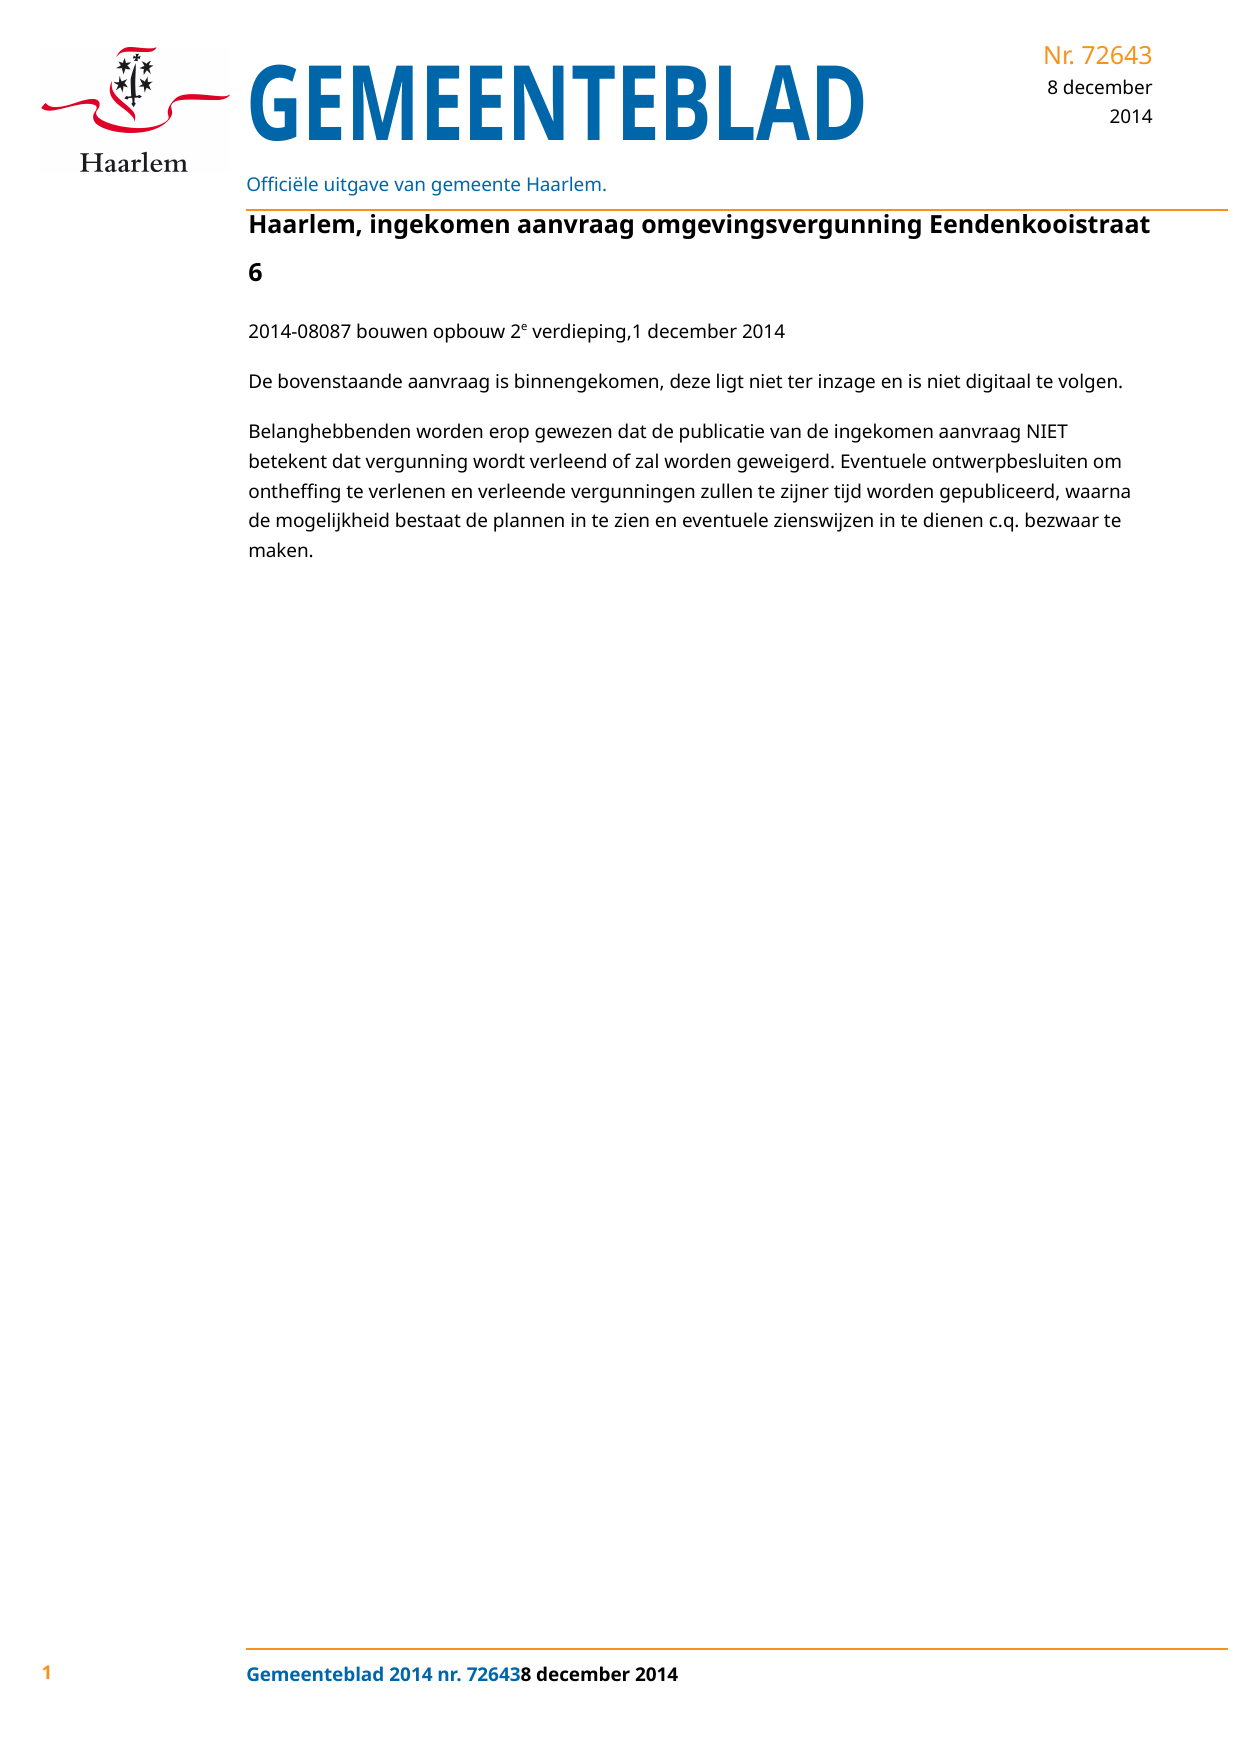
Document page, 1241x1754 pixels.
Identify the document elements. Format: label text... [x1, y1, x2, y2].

text 2014-08087 bouwen opbouw 2e verdieping,1 december 2014 [248, 318, 1152, 344]
text De bovenstaande aanvraag is binnengekomen, deze ligt niet ter inzage en is niet digitaal te volgen. [248, 368, 1152, 394]
picture [41, 47, 231, 172]
text Haarlem, ingekomen aanvraag omgevingsvergunning Eendenkooistraat 6 [248, 211, 1152, 288]
text Belanghebbenden worden erop gewezen dat de publicatie van de ingekomen aanvraag NIET betekent dat vergunning wordt verleend of zal worden geweigerd. Eventuele ontwerpbesluiten om ontheffing te verlenen en verleende vergunningen zullen te zijner tijd worden gepubliceerd, waarna de mogelijkheid bestaat de plannen in te zien en eventuele zienswijzen in te dienen c.q. bezwaar te maken. [248, 419, 1152, 563]
